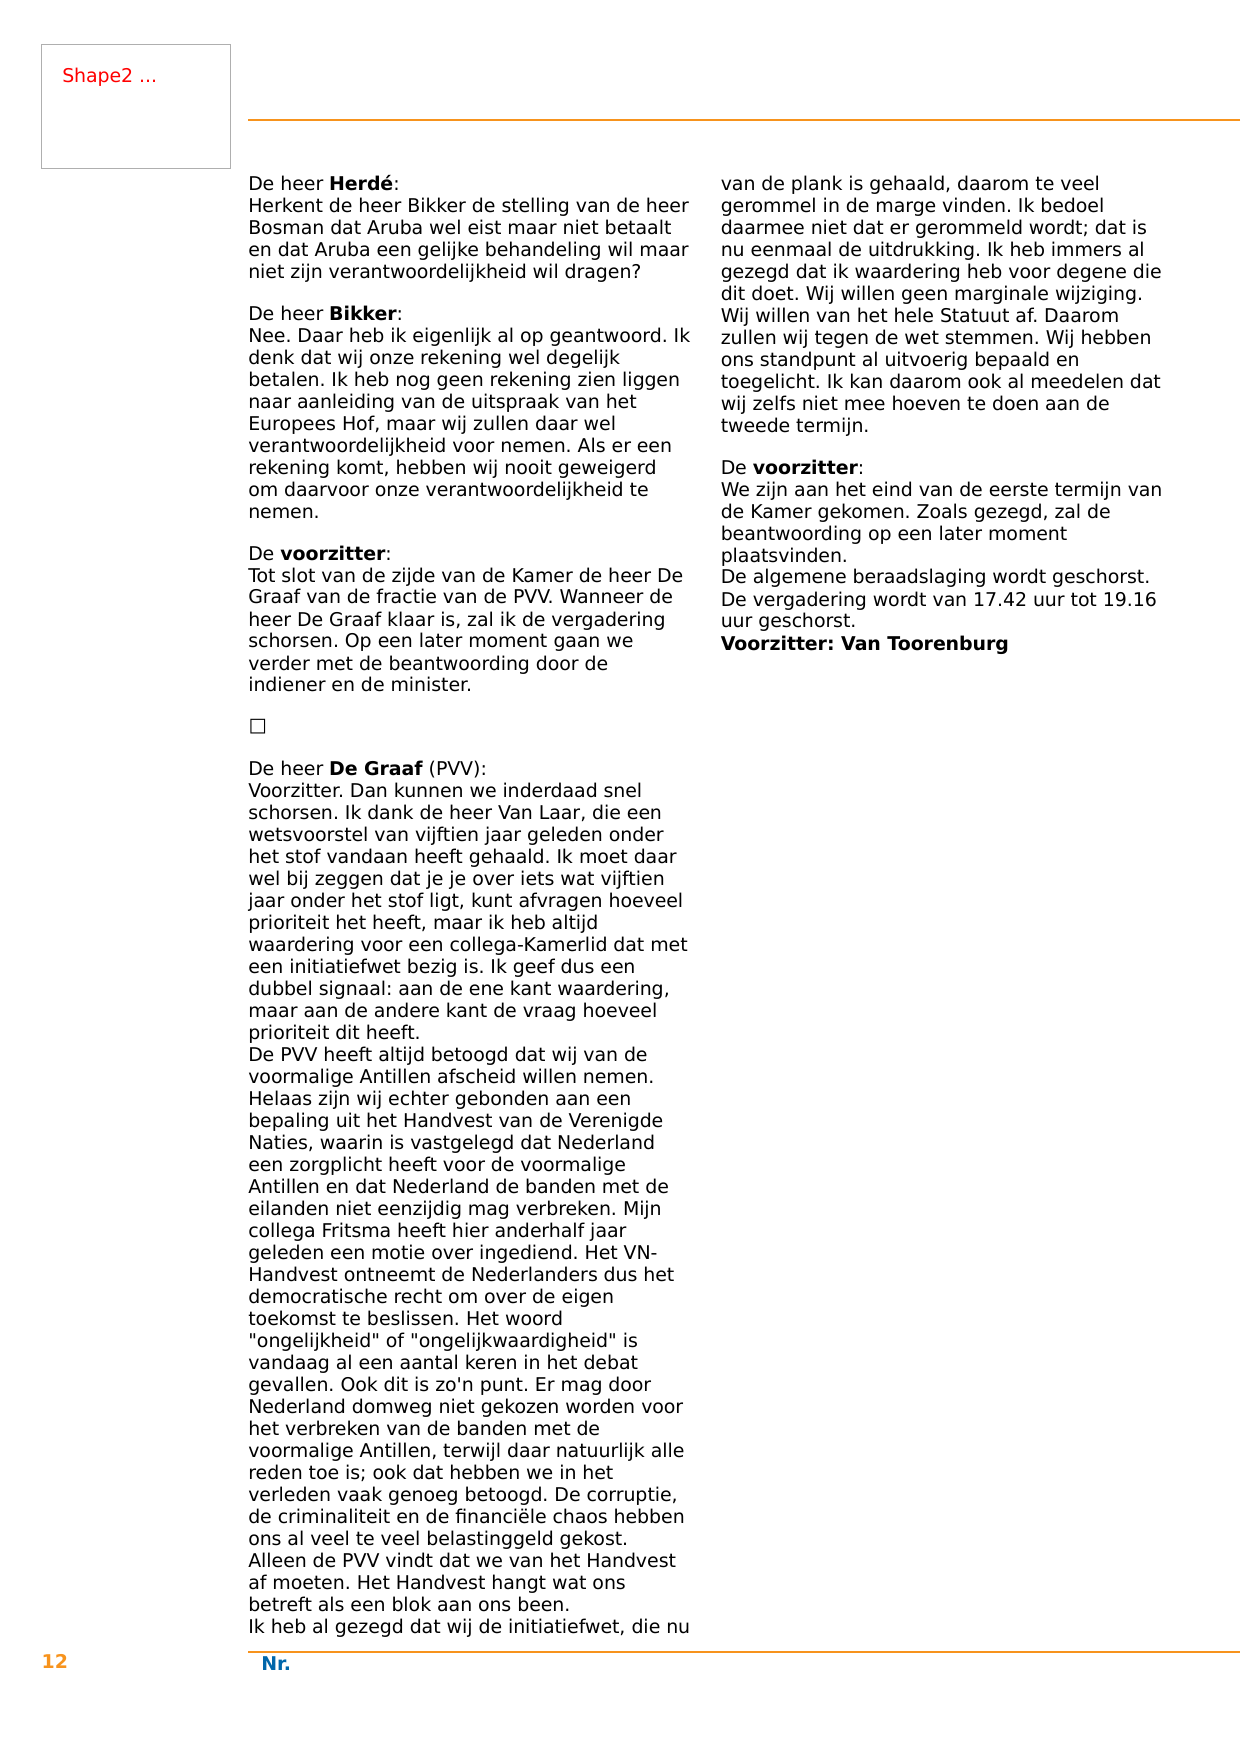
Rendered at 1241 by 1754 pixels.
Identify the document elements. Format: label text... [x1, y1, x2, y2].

text Herkent de heer Bikker de stelling van de heer Bosman dat Aruba wel eist maar niet betaalt en dat Aruba een gelijke behandeling wil maar niet zijn verantwoordelijkheid wil dragen? [248, 195, 691, 283]
text De voorzitter: [721, 457, 1163, 478]
text De PVV heeft altijd betoogd dat wij van de voormalige Antillen afscheid willen nemen. Helaas zijn wij echter gebonden aan een bepaling uit het Handvest van de Verenigde Naties, waarin is vastgelegd dat Nederland een zorgplicht heeft voor de voormalige Antillen en dat Nederland de banden met de eilanden niet eenzijdig mag verbreken. Mijn collega Fritsma heeft hier anderhalf jaar geleden een motie over ingediend. Het VN-Handvest ontneemt de Nederlanders dus het democratische recht om over de eigen toekomst te beslissen. Het woord "ongelijkheid" of "ongelijkwaardigheid" is vandaag al een aantal keren in het debat gevallen. Ook dit is zo'n punt. Er mag door Nederland domweg niet gekozen worden voor het verbreken van de banden met de voormalige Antillen, terwijl daar natuurlijk alle reden toe is; ook dat hebben we in het verleden vaak genoeg betoogd. De corruptie, de criminaliteit en de financiële chaos hebben ons al veel te veel belastinggeld gekost. Alleen de PVV vindt dat we van het Handvest af moeten. Het Handvest hangt wat ons betreft als een blok aan ons been. [248, 1044, 691, 1616]
text Tot slot van de zijde van de Kamer de heer De Graaf van de fractie van de PVV. Wanneer de heer De Graaf klaar is, zal ik de vergadering schorsen. Op een later moment gaan we verder met de beantwoording door de indiener en de minister. [248, 564, 691, 696]
text De heer Bikker: [248, 303, 691, 325]
text De heer De Graaf (PVV): [248, 758, 691, 780]
text Ik heb al gezegd dat wij de initiatiefwet, die nu [248, 1616, 691, 1637]
text De vergadering wordt van 17.42 uur tot 19.16 uur geschorst. [721, 588, 1163, 632]
text van de plank is gehaald, daarom te veel gerommel in de marge vinden. Ik bedoel daarmee niet dat er gerommeld wordt; dat is nu eenmaal de uitdrukking. Ik heb immers al gezegd dat ik waardering heb voor degene die dit doet. Wij willen geen marginale wijziging. Wij willen van het hele Statuut af. Daarom zullen wij tegen de wet stemmen. Wij hebben ons standpunt al uitvoerig bepaald en toegelicht. Ik kan daarom ook al meedelen dat wij zelfs niet mee hoeven te doen aan de tweede termijn. [721, 173, 1163, 437]
text De voorzitter: [248, 542, 691, 564]
text We zijn aan het eind van de eerste termijn van de Kamer gekomen. Zoals gezegd, zal de beantwoording op een later moment plaatsvinden. [721, 478, 1163, 566]
text Voorzitter: Van Toorenburg [721, 632, 1163, 654]
text ⬜ [248, 716, 691, 738]
text Nee. Daar heb ik eigenlijk al op geantwoord. Ik denk dat wij onze rekening wel degelijk betalen. Ik heb nog geen rekening zien liggen naar aanleiding van de uitspraak van het Europees Hof, maar wij zullen daar wel verantwoordelijkheid voor nemen. Als er een rekening komt, hebben wij nooit geweigerd om daarvoor onze verantwoordelijkheid te nemen. [248, 325, 691, 522]
text De algemene beraadslaging wordt geschorst. [721, 566, 1163, 588]
text De heer Herdé: [248, 173, 691, 195]
text Voorzitter. Dan kunnen we inderdaad snel schorsen. Ik dank de heer Van Laar, die een wetsvoorstel van vijftien jaar geleden onder het stof vandaan heeft gehaald. Ik moet daar wel bij zeggen dat je je over iets wat vijftien jaar onder het stof ligt, kunt afvragen hoeveel prioriteit het heeft, maar ik heb altijd waardering voor een collega-Kamerlid dat met een initiatiefwet bezig is. Ik geef dus een dubbel signaal: aan de ene kant waardering, maar aan de andere kant de vraag hoeveel prioriteit dit heeft. [248, 780, 691, 1044]
